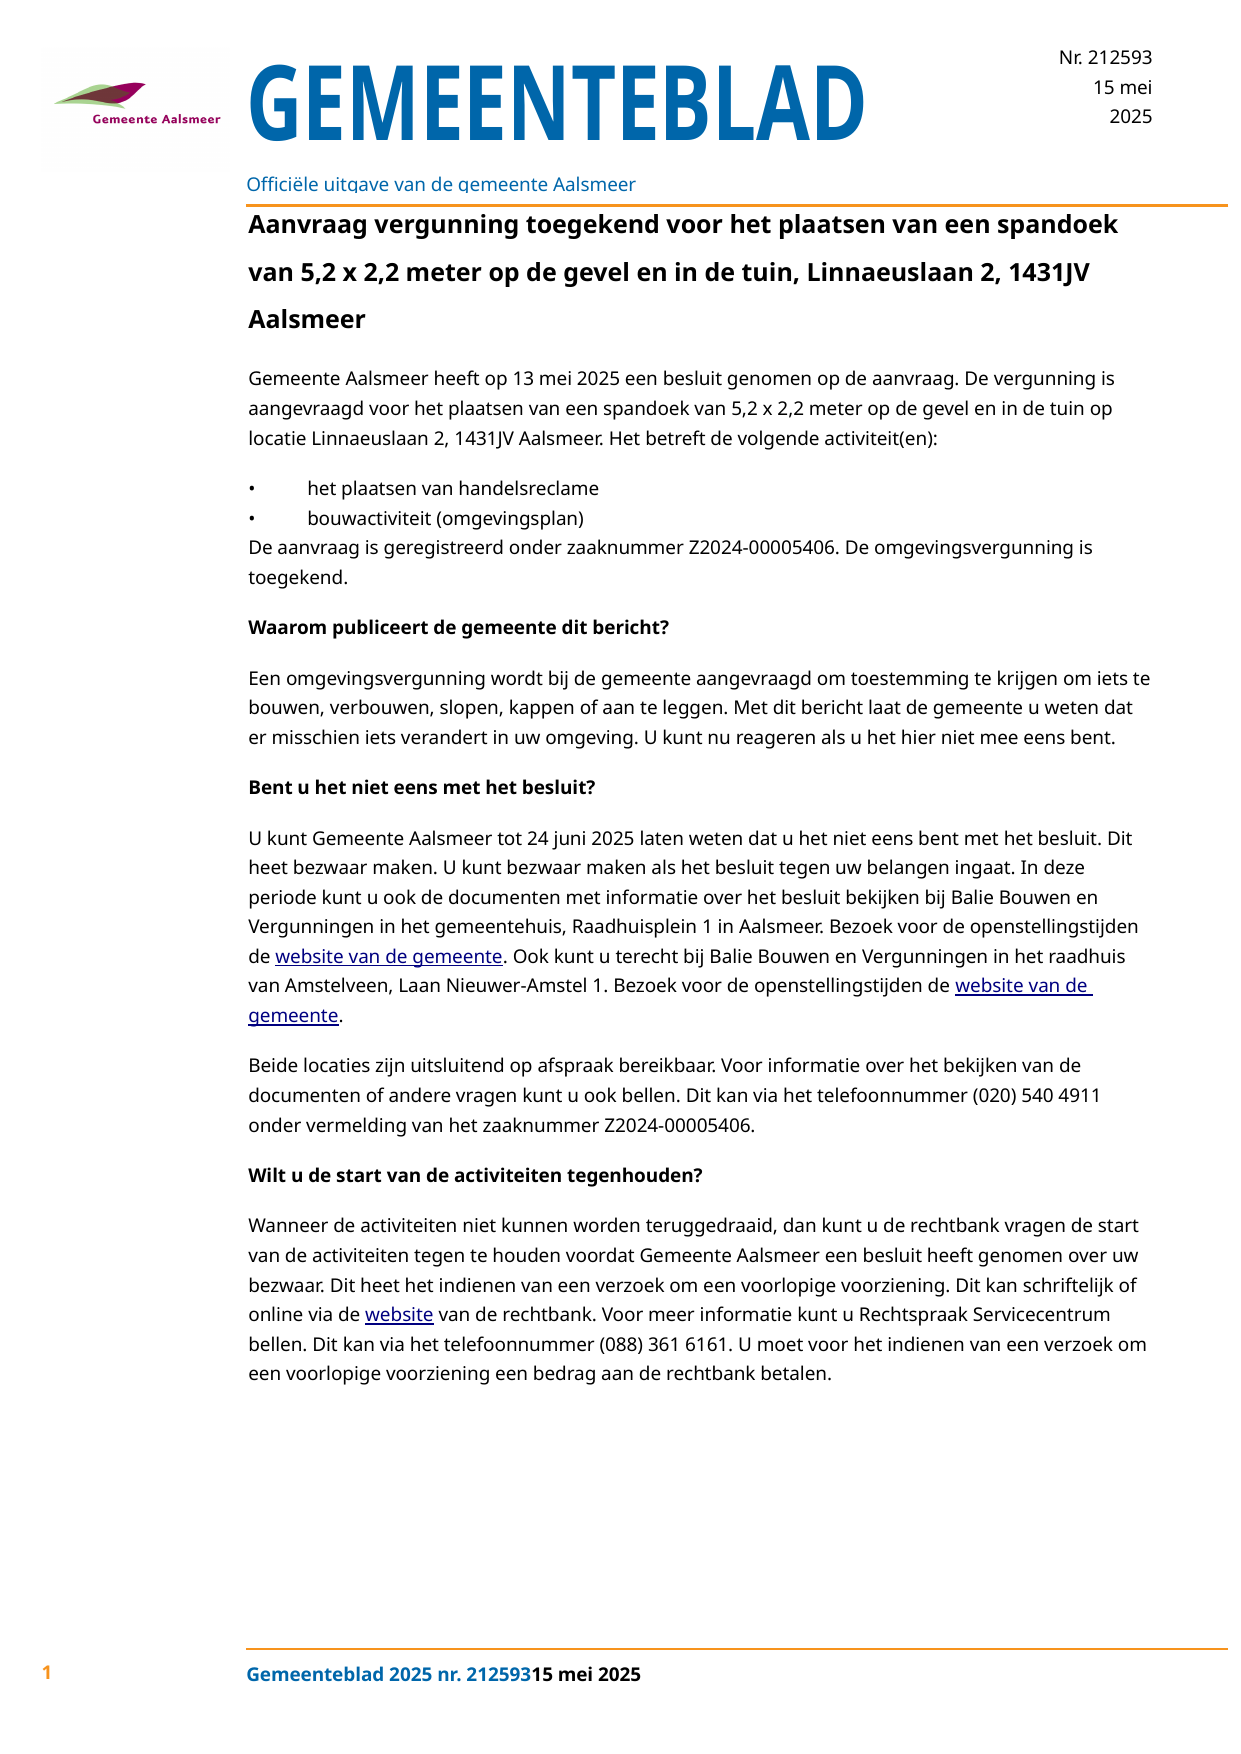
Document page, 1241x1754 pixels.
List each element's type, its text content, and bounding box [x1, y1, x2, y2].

list bouwactiviteit (omgevingsplan) [248, 505, 1152, 530]
picture [41, 47, 231, 172]
text Waarom publiceert de gemeente dit bericht? [248, 614, 1152, 640]
text Gemeente Aalsmeer heeft op 13 mei 2025 een besluit genomen op de aanvraag. De vergunning is aangevraagd voor het plaatsen van een spandoek van 5,2 x 2,2 meter op de gevel en in de tuin op locatie Linnaeuslaan 2, 1431JV Aalsmeer. Het betreft de volgende activiteit(en): [248, 366, 1152, 450]
text Bent u het niet eens met het besluit? [248, 774, 1152, 800]
text Wanneer de activiteiten niet kunnen worden teruggedraaid, dan kunt u de rechtbank vragen de start van de activiteiten tegen te houden voordat Gemeente Aalsmeer een besluit heeft genomen over uw bezwaar. Dit heet het indienen van een verzoek om een voorlopige voorziening. Dit kan schriftelijk of online via de website van de rechtbank. Voor meer informatie kunt u Rechtspraak Servicecentrum bellen. Dit kan via het telefoonnummer (088) 361 6161. U moet voor het indienen van een verzoek om een voorlopige voorziening een bedrag aan de rechtbank betalen. [248, 1213, 1152, 1386]
text Een omgevingsvergunning wordt bij de gemeente aangevraagd om toestemming te krijgen om iets te bouwen, verbouwen, slopen, kappen of aan te leggen. Met dit bericht laat de gemeente u weten dat er misschien iets verandert in uw omgeving. U kunt nu reageren als u het hier niet mee eens bent. [248, 665, 1152, 749]
text Beide locaties zijn uitsluitend op afspraak bereikbaar. Voor informatie over het bekijken van de documenten of andere vragen kunt u ook bellen. Dit kan via het telefoonnummer (020) 540 4911 onder vermelding van het zaaknummer Z2024-00005406. [248, 1053, 1152, 1137]
text Aanvraag vergunning toegekend voor het plaatsen van een spandoek van 5,2 x 2,2 meter op de gevel en in de tuin, Linnaeuslaan 2, 1431JV Aalsmeer [248, 207, 1152, 336]
text Wilt u de start van de activiteiten tegenhouden? [248, 1162, 1152, 1188]
text U kunt Gemeente Aalsmeer tot 24 juni 2025 laten weten dat u het niet eens bent met het besluit. Dit heet bezwaar maken. U kunt bezwaar maken als het besluit tegen uw belangen ingaat. In deze periode kunt u ook de documenten met informatie over het besluit bekijken bij Balie Bouwen en Vergunningen in het gemeentehuis, Raadhuisplein 1 in Aalsmeer. Bezoek voor de openstellingstijden de website van de gemeente. Ook kunt u terecht bij Balie Bouwen en Vergunningen in het raadhuis van Amstelveen, Laan Nieuwer-Amstel 1. Bezoek voor de openstellingstijden de website van de gemeente. [248, 825, 1152, 1028]
list het plaatsen van handelsreclame [248, 475, 1152, 501]
text De aanvraag is geregistreerd onder zaaknummer Z2024-00005406. De omgevingsvergunning is toegekend. [248, 534, 1152, 589]
